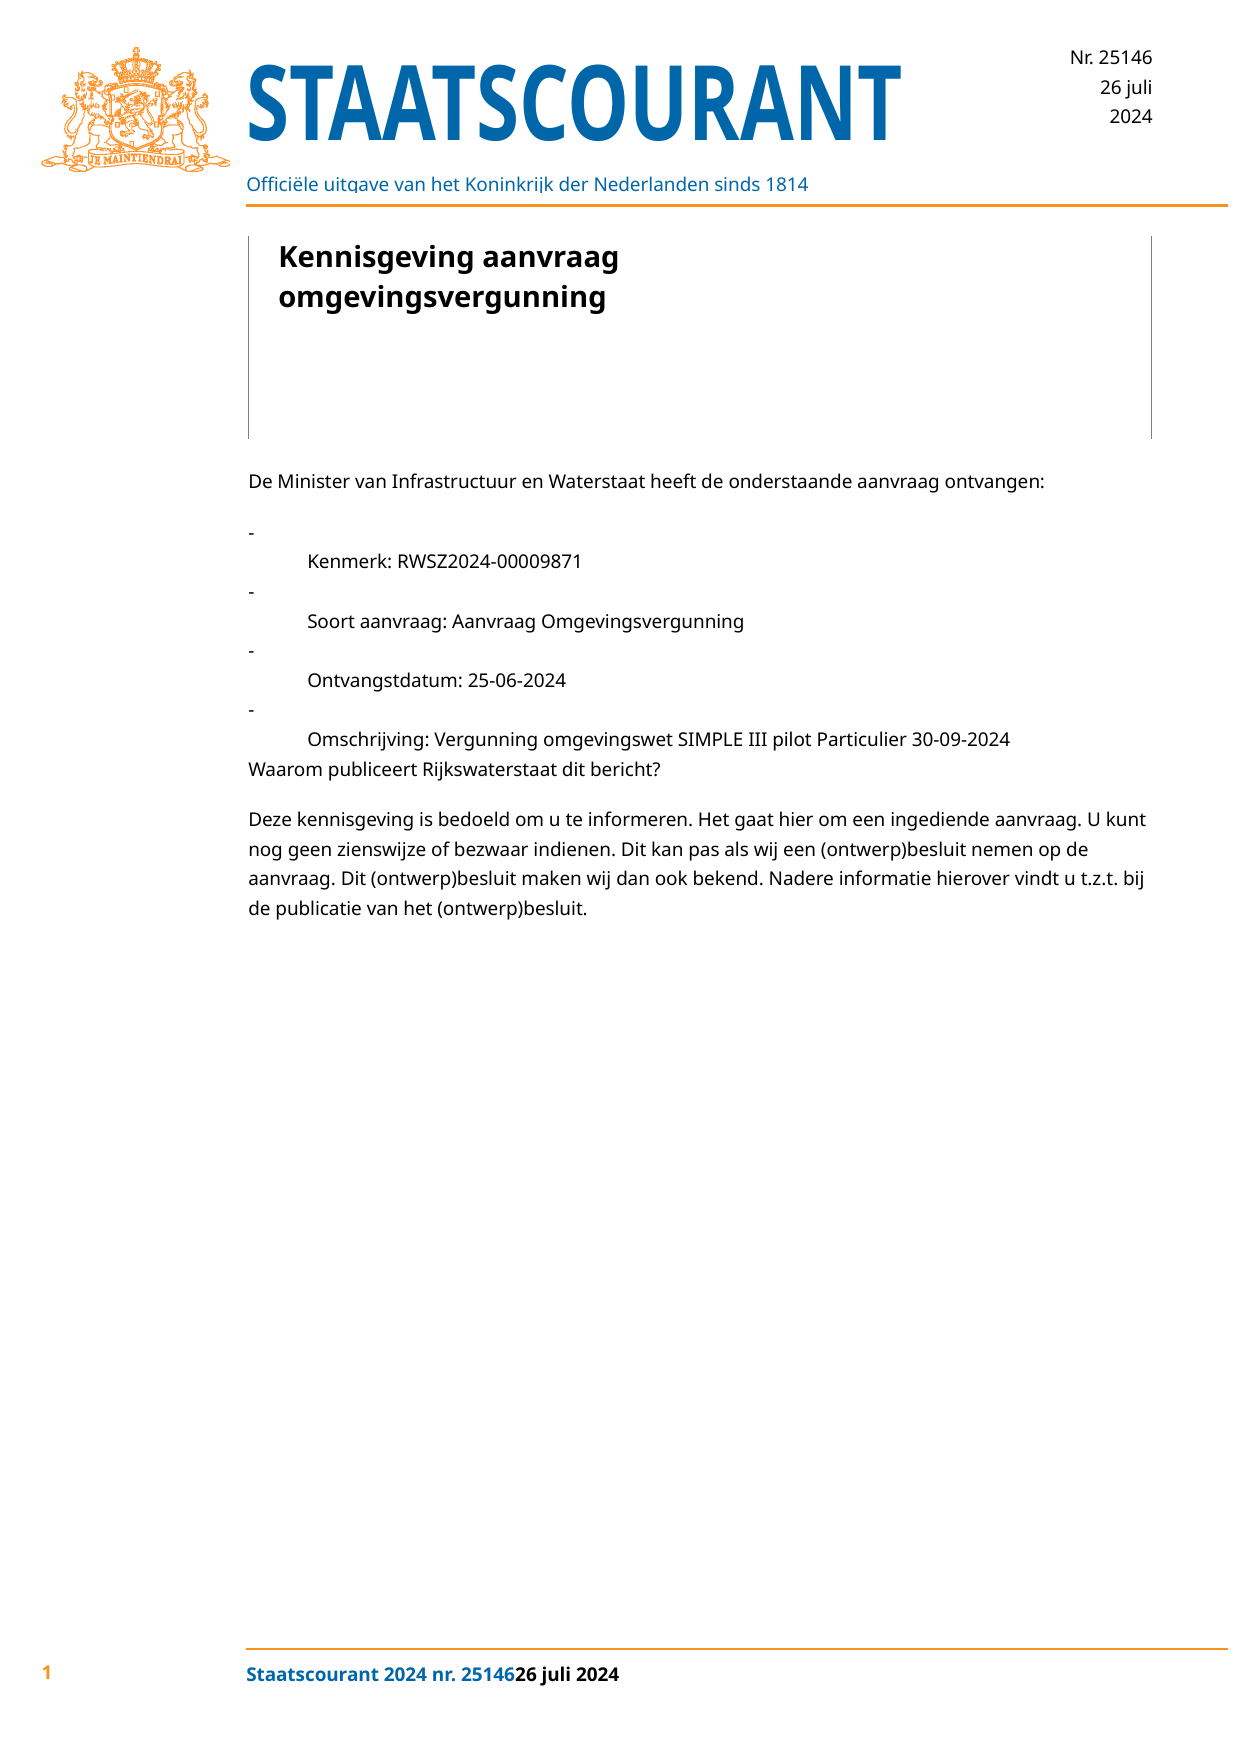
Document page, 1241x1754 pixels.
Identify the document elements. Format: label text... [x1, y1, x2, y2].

list Omschrijving: Vergunning omgevingswet SIMPLE III pilot Particulier 30-09-2024 [248, 726, 1152, 752]
list Ontvangstdatum: 25-06-2024 [248, 667, 1152, 693]
list Kenmerk: RWSZ2024-00009871 [248, 549, 1152, 574]
text De Minister van Infrastructuur en Waterstaat heeft de onderstaande aanvraag ontvangen: [248, 469, 1152, 494]
table_header [850, 414, 1151, 439]
table_header [850, 236, 912, 413]
text Waarom publiceert Rijkswaterstaat dit bericht? [248, 756, 1152, 781]
table_header Kennisgeving aanvraag omgevingsvergunning [249, 236, 850, 439]
list Soort aanvraag: Aanvraag Omgevingsvergunning [248, 608, 1152, 633]
picture [912, 236, 1090, 414]
table_header [1090, 236, 1151, 413]
picture [41, 47, 231, 172]
text Deze kennisgeving is bedoeld om u te informeren. Het gaat hier om een ingediende aanvraag. U kunt nog geen zienswijze of bezwaar indienen. Dit kan pas als wij een (ontwerp)besluit nemen op de aanvraag. Dit (ontwerp)besluit maken wij dan ook bekend. Nadere informatie hierover vindt u t.z.t. bij de publicatie van het (ontwerp)besluit. [248, 806, 1152, 921]
